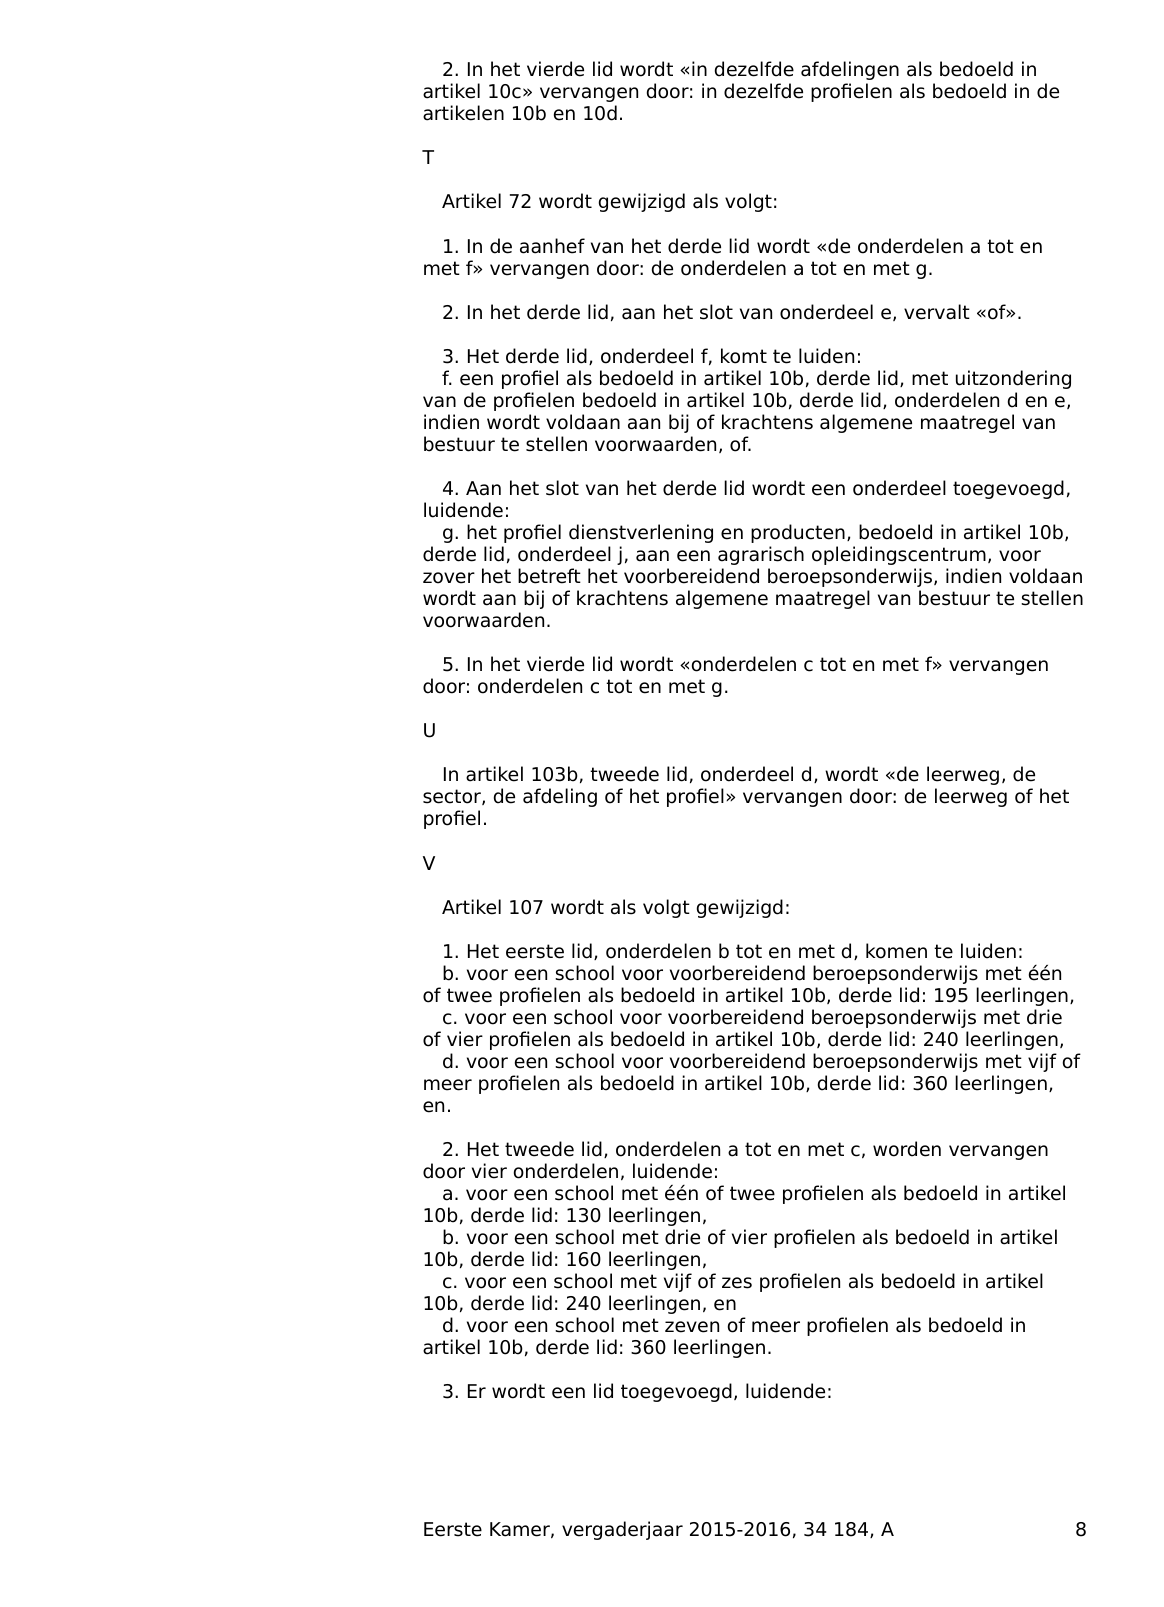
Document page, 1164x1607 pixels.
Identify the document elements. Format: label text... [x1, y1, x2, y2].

text g. het profiel dienstverlening en producten, bedoeld in artikel 10b, derde lid, onderdeel j, aan een agrarisch opleidingscentrum, voor zover het betreft het voorbereidend beroepsonderwijs, indien voldaan wordt aan bij of krachtens algemene maatregel van bestuur te stellen voorwaarden. [422, 522, 1087, 632]
text 2. In het vierde lid wordt «in dezelfde afdelingen als bedoeld in artikel 10c» vervangen door: in dezelfde profielen als bedoeld in de artikelen 10b en 10d. [422, 59, 1087, 125]
text U [422, 720, 1087, 742]
text Artikel 72 wordt gewijzigd als volgt: [422, 191, 1087, 213]
text a. voor een school met één of twee profielen als bedoeld in artikel 10b, derde lid: 130 leerlingen, [422, 1183, 1087, 1227]
text 2. Het tweede lid, onderdelen a tot en met c, worden vervangen door vier onderdelen, luidende: [422, 1139, 1087, 1183]
text 3. Er wordt een lid toegevoegd, luidende: [422, 1381, 1087, 1403]
text 2. In het derde lid, aan het slot van onderdeel e, vervalt «of». [422, 302, 1087, 324]
text 1. In de aanhef van het derde lid wordt «de onderdelen a tot en met f» vervangen door: de onderdelen a tot en met g. [422, 236, 1087, 279]
text c. voor een school met vijf of zes profielen als bedoeld in artikel 10b, derde lid: 240 leerlingen, en [422, 1271, 1087, 1314]
text 1. Het eerste lid, onderdelen b tot en met d, komen te luiden: [422, 941, 1087, 963]
text V [422, 852, 1087, 874]
text b. voor een school met drie of vier profielen als bedoeld in artikel 10b, derde lid: 160 leerlingen, [422, 1227, 1087, 1271]
text Artikel 107 wordt als volgt gewijzigd: [422, 897, 1087, 918]
text 5. In het vierde lid wordt «onderdelen c tot en met f» vervangen door: onderdelen c tot en met g. [422, 654, 1087, 698]
text d. voor een school voor voorbereidend beroepsonderwijs met vijf of meer profielen als bedoeld in artikel 10b, derde lid: 360 leerlingen, en. [422, 1051, 1087, 1117]
text d. voor een school met zeven of meer profielen als bedoeld in artikel 10b, derde lid: 360 leerlingen. [422, 1314, 1087, 1358]
text 3. Het derde lid, onderdeel f, komt te luiden: [422, 346, 1087, 368]
text T [422, 147, 1087, 169]
text b. voor een school voor voorbereidend beroepsonderwijs met één of twee profielen als bedoeld in artikel 10b, derde lid: 195 leerlingen, [422, 963, 1087, 1007]
text 4. Aan het slot van het derde lid wordt een onderdeel toegevoegd, luidende: [422, 478, 1087, 522]
text c. voor een school voor voorbereidend beroepsonderwijs met drie of vier profielen als bedoeld in artikel 10b, derde lid: 240 leerlingen, [422, 1007, 1087, 1051]
text In artikel 103b, tweede lid, onderdeel d, wordt «de leerweg, de sector, de afdeling of het profiel» vervangen door: de leerweg of het profiel. [422, 764, 1087, 830]
text f. een profiel als bedoeld in artikel 10b, derde lid, met uitzondering van de profielen bedoeld in artikel 10b, derde lid, onderdelen d en e, indien wordt voldaan aan bij of krachtens algemene maatregel van bestuur te stellen voorwaarden, of. [422, 368, 1087, 456]
